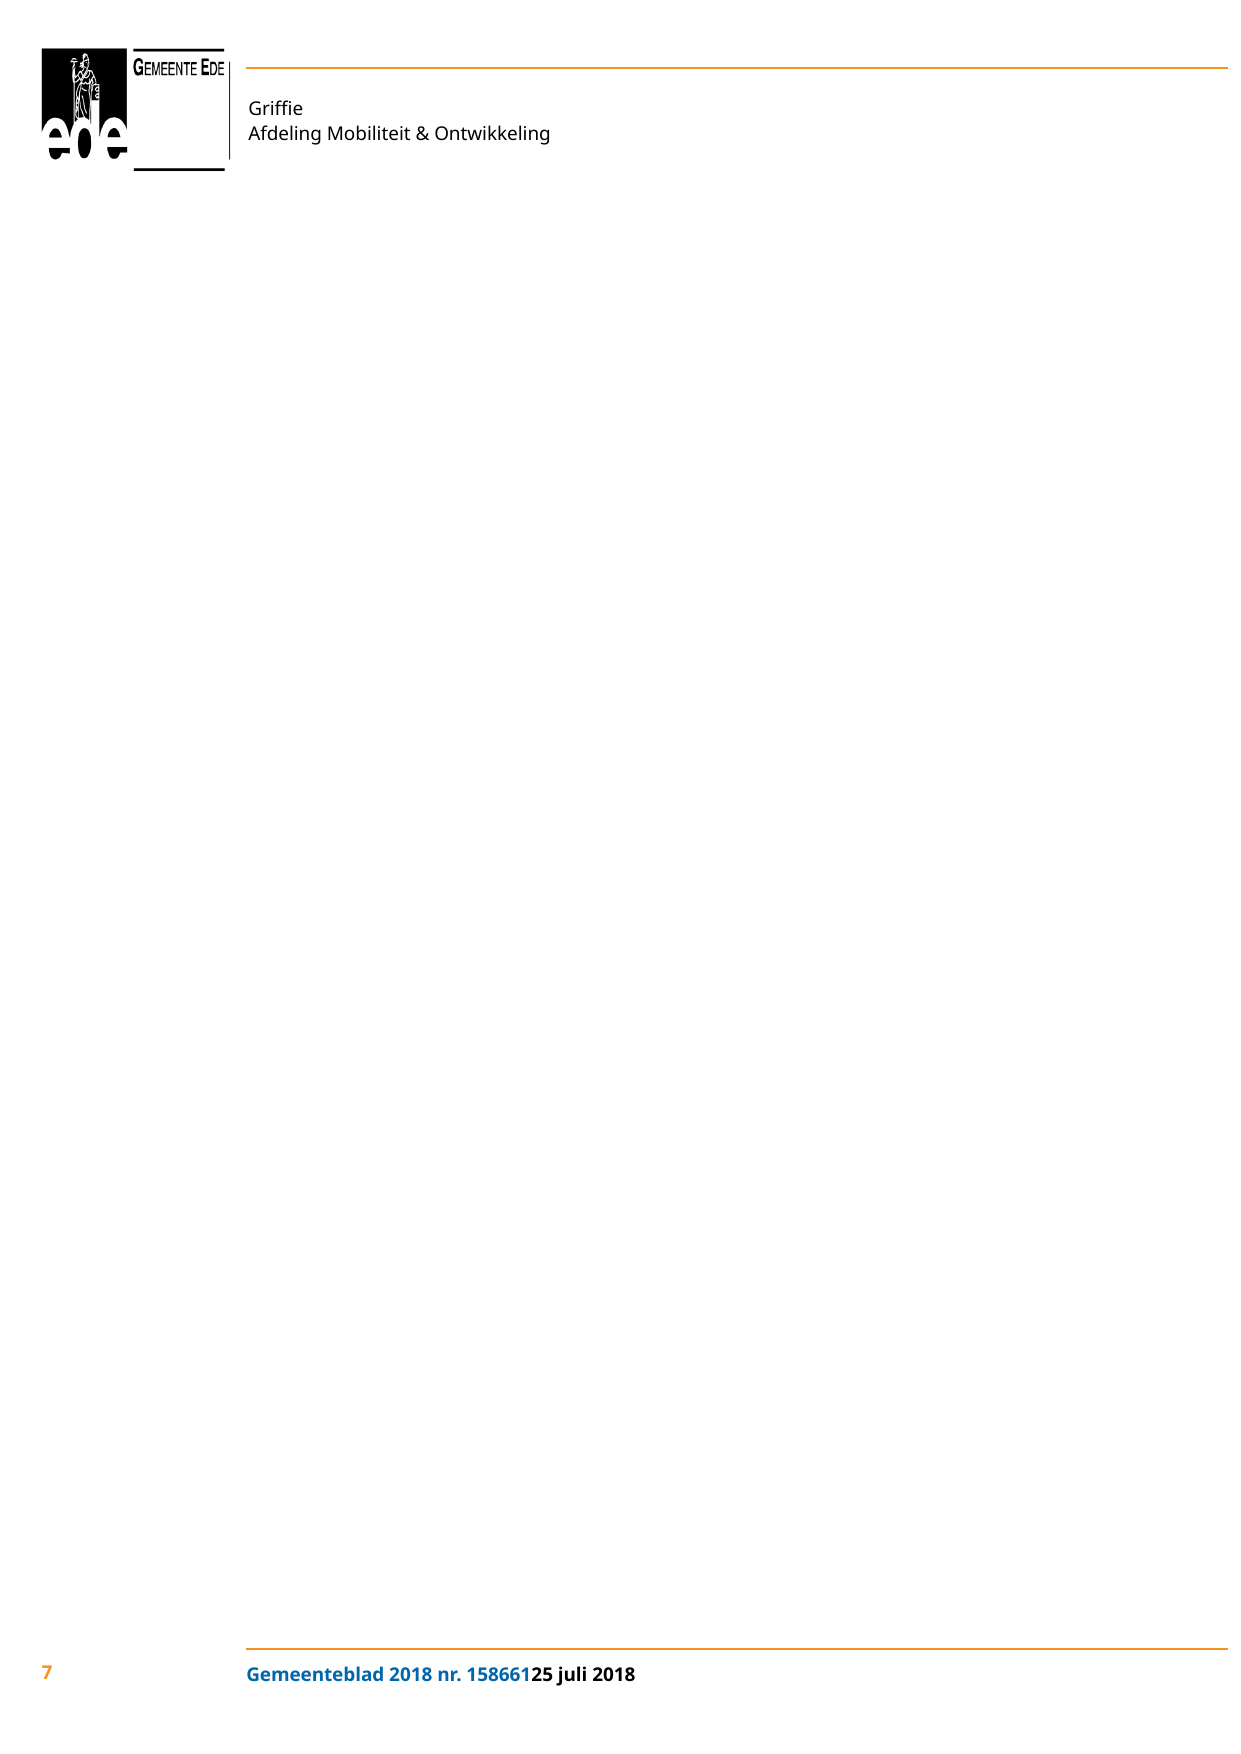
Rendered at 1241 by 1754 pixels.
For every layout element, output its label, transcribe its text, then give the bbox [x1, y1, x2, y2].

picture [41, 47, 231, 172]
table_cell Griffie [248, 95, 1152, 121]
table_cell Afdeling Mobiliteit & Ontwikkeling [248, 121, 1152, 146]
